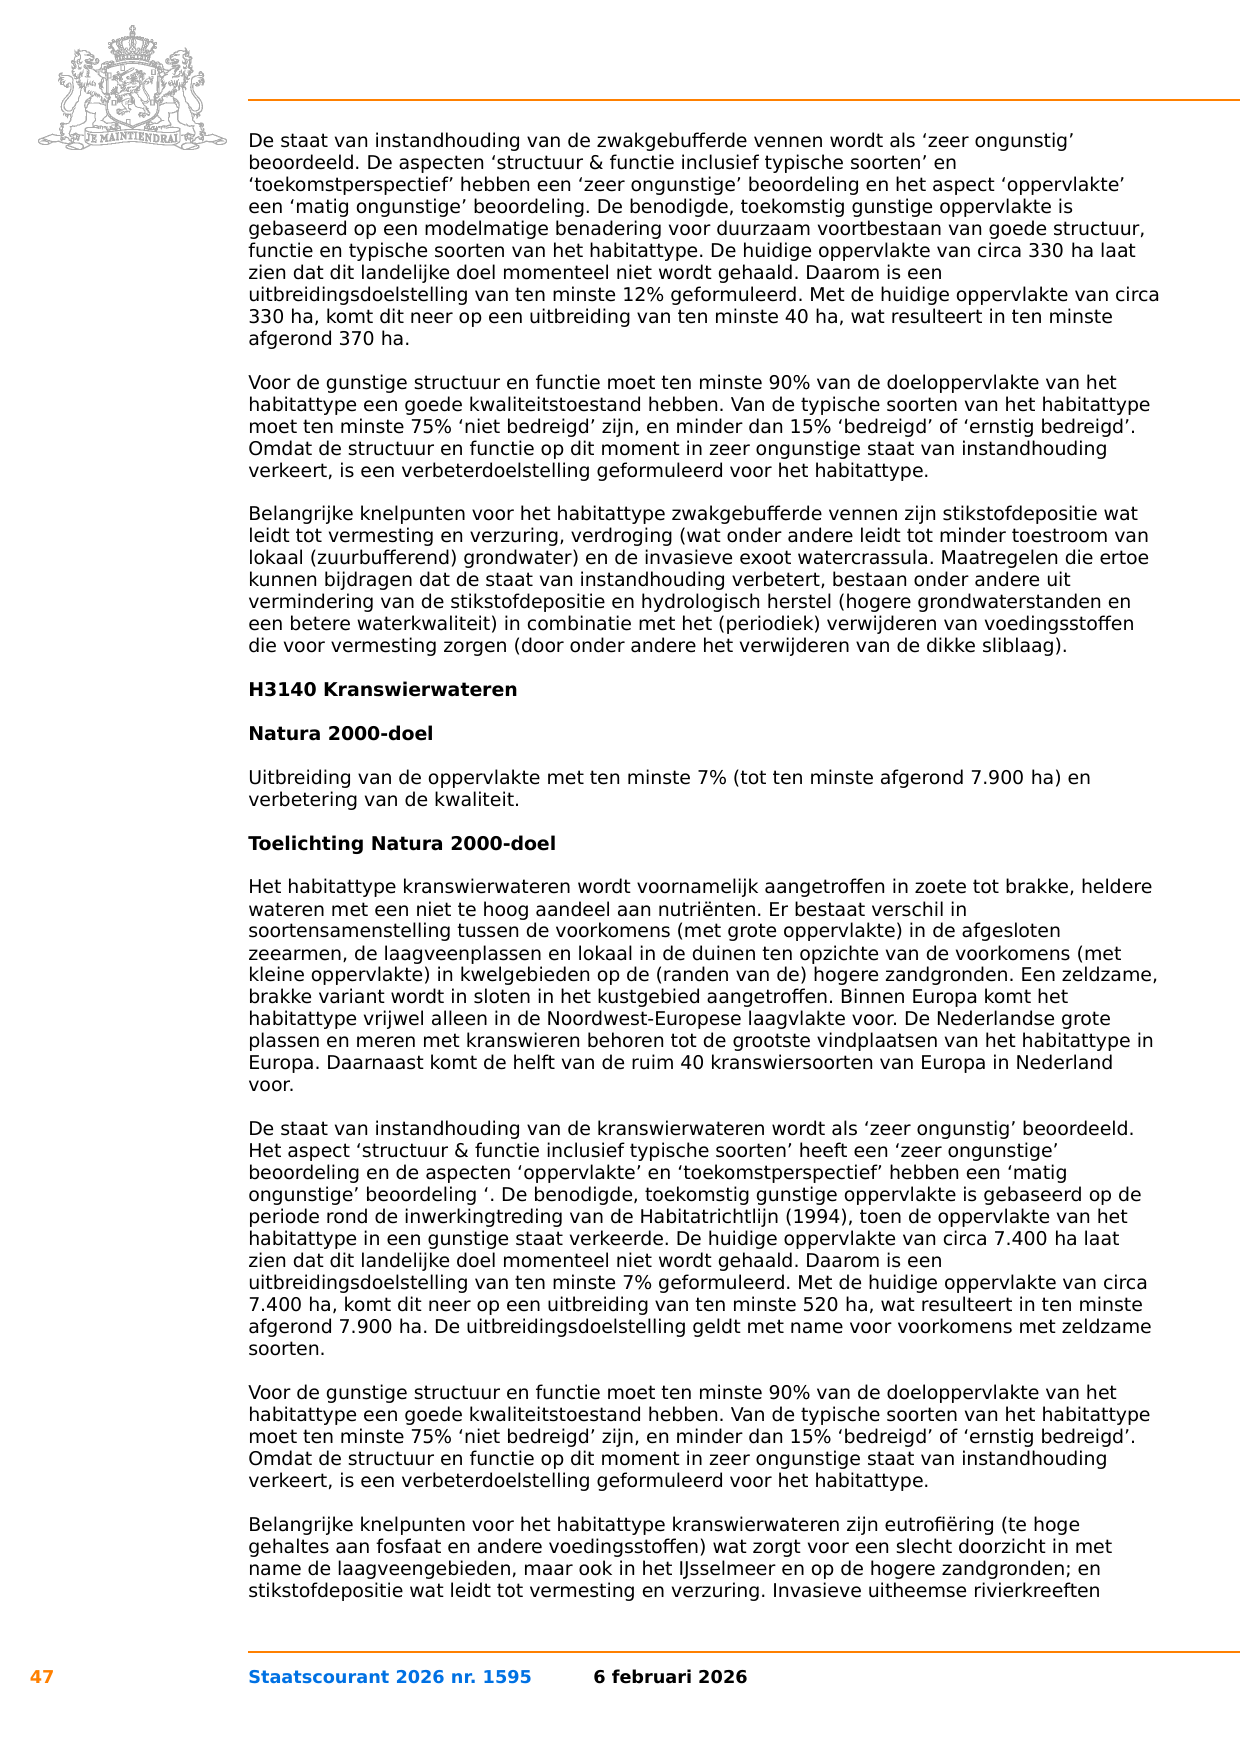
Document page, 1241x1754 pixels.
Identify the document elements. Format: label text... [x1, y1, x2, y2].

text Belangrijke knelpunten voor het habitattype zwakgebufferde vennen zijn stikstofdepositie wat leidt tot vermesting en verzuring, verdroging (wat onder andere leidt tot minder toestroom van lokaal (zuurbufferend) grondwater) en de invasieve exoot watercrassula. Maatregelen die ertoe kunnen bijdragen dat de staat van instandhouding verbetert, bestaan onder andere uit vermindering van de stikstofdepositie en hydrologisch herstel (hogere grondwaterstanden en een betere waterkwaliteit) in combinatie met het (periodiek) verwijderen van voedingsstoffen die voor vermesting zorgen (door onder andere het verwijderen van de dikke sliblaag). [248, 503, 1163, 657]
text Voor de gunstige structuur en functie moet ten minste 90% van de doeloppervlakte van het habitattype een goede kwaliteitstoestand hebben. Van de typische soorten van het habitattype moet ten minste 75% ‘niet bedreigd’ zijn, en minder dan 15% ‘bedreigd’ of ‘ernstig bedreigd’. Omdat de structuur en functie op dit moment in zeer ongunstige staat van instandhouding verkeert, is een verbeterdoelstelling geformuleerd voor het habitattype. [248, 372, 1163, 481]
subtitle H3140 Kranswierwateren [248, 679, 1163, 701]
subtitle Natura 2000-doel [248, 723, 1163, 745]
subtitle Toelichting Natura 2000-doel [248, 833, 1163, 854]
text Uitbreiding van de oppervlakte met ten minste 7% (tot ten minste afgerond 7.900 ha) en verbetering van de kwaliteit. [248, 767, 1163, 811]
text Het habitattype kranswierwateren wordt voornamelijk aangetroffen in zoete tot brakke, heldere wateren met een niet te hoog aandeel aan nutriënten. Er bestaat verschil in soortensamenstelling tussen de voorkomens (met grote oppervlakte) in de afgesloten zeearmen, de laagveenplassen en lokaal in de duinen ten opzichte van de voorkomens (met kleine oppervlakte) in kwelgebieden op de (randen van de) hogere zandgronden. Een zeldzame, brakke variant wordt in sloten in het kustgebied aangetroffen. Binnen Europa komt het habitattype vrijwel alleen in de Noordwest-Europese laagvlakte voor. De Nederlandse grote plassen en meren met kranswieren behoren tot de grootste vindplaatsen van het habitattype in Europa. Daarnaast komt de helft van de ruim 40 kranswiersoorten van Europa in Nederland voor. [248, 876, 1163, 1096]
text De staat van instandhouding van de kranswierwateren wordt als ‘zeer ongunstig’ beoordeeld. Het aspect ‘structuur & functie inclusief typische soorten’ heeft een ‘zeer ongunstige’ beoordeling en de aspecten ‘oppervlakte’ en ‘toekomstperspectief’ hebben een ‘matig ongunstige’ beoordeling ‘. De benodigde, toekomstig gunstige oppervlakte is gebaseerd op de periode rond de inwerkingtreding van de Habitatrichtlijn (1994), toen de oppervlakte van het habitattype in een gunstige staat verkeerde. De huidige oppervlakte van circa 7.400 ha laat zien dat dit landelijke doel momenteel niet wordt gehaald. Daarom is een uitbreidingsdoelstelling van ten minste 7% geformuleerd. Met de huidige oppervlakte van circa 7.400 ha, komt dit neer op een uitbreiding van ten minste 520 ha, wat resulteert in ten minste afgerond 7.900 ha. De uitbreidingsdoelstelling geldt met name voor voorkomens met zeldzame soorten. [248, 1118, 1163, 1360]
text Belangrijke knelpunten voor het habitattype kranswierwateren zijn eutrofiëring (te hoge gehaltes aan fosfaat en andere voedingsstoffen) wat zorgt voor een slecht doorzicht in met name de laagveengebieden, maar ook in het IJsselmeer en op de hogere zandgronden; en stikstofdepositie wat leidt tot vermesting en verzuring. Invasieve uitheemse rivierkreeften [248, 1513, 1163, 1601]
text De staat van instandhouding van de zwakgebufferde vennen wordt als ‘zeer ongunstig’ beoordeeld. De aspecten ‘structuur & functie inclusief typische soorten’ en ‘toekomstperspectief’ hebben een ‘zeer ongunstige’ beoordeling en het aspect ‘oppervlakte’ een ‘matig ongunstige’ beoordeling. De benodigde, toekomstig gunstige oppervlakte is gebaseerd op een modelmatige benadering voor duurzaam voortbestaan van goede structuur, functie en typische soorten van het habitattype. De huidige oppervlakte van circa 330 ha laat zien dat dit landelijke doel momenteel niet wordt gehaald. Daarom is een uitbreidingsdoelstelling van ten minste 12% geformuleerd. Met de huidige oppervlakte van circa 330 ha, komt dit neer op een uitbreiding van ten minste 40 ha, wat resulteert in ten minste afgerond 370 ha. [248, 130, 1163, 350]
text Voor de gunstige structuur en functie moet ten minste 90% van de doeloppervlakte van het habitattype een goede kwaliteitstoestand hebben. Van de typische soorten van het habitattype moet ten minste 75% ‘niet bedreigd’ zijn, en minder dan 15% ‘bedreigd’ of ‘ernstig bedreigd’. Omdat de structuur en functie op dit moment in zeer ongunstige staat van instandhouding verkeert, is een verbeterdoelstelling geformuleerd voor het habitattype. [248, 1382, 1163, 1492]
picture [38, 25, 227, 150]
